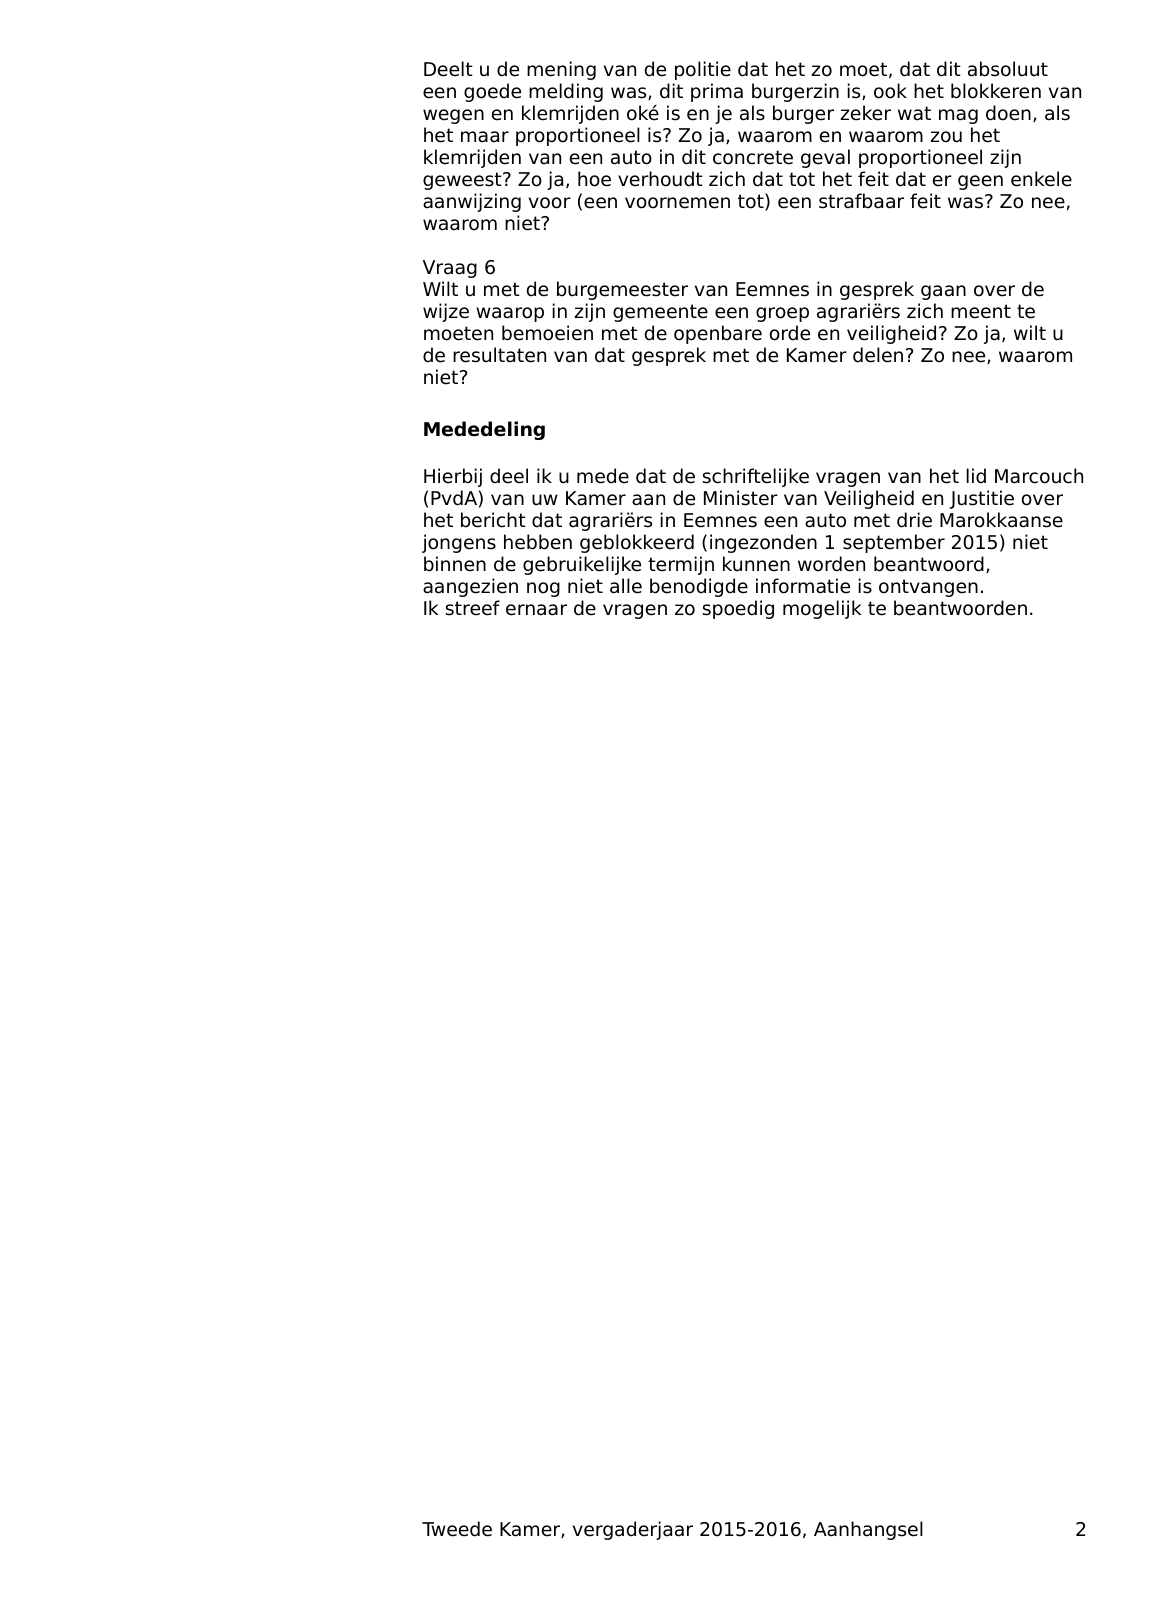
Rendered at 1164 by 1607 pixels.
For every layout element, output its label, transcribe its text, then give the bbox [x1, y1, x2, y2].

text Hierbij deel ik u mede dat de schriftelijke vragen van het lid Marcouch (PvdA) van uw Kamer aan de Minister van Veiligheid en Justitie over het bericht dat agrariërs in Eemnes een auto met drie Marokkaanse jongens hebben geblokkeerd (ingezonden 1 september 2015) niet binnen de gebruikelijke termijn kunnen worden beantwoord, aangezien nog niet alle benodigde informatie is ontvangen. [422, 466, 1087, 598]
text Ik streef ernaar de vragen zo spoedig mogelijk te beantwoorden. [422, 598, 1087, 620]
text Deelt u de mening van de politie dat het zo moet, dat dit absoluut een goede melding was, dit prima burgerzin is, ook het blokkeren van wegen en klemrijden oké is en je als burger zeker wat mag doen, als het maar proportioneel is? Zo ja, waarom en waarom zou het klemrijden van een auto in dit concrete geval proportioneel zijn geweest? Zo ja, hoe verhoudt zich dat tot het feit dat er geen enkele aanwijzing voor (een voornemen tot) een strafbaar feit was? Zo nee, waarom niet? [422, 59, 1087, 235]
text Vraag 6 [422, 257, 1087, 279]
subtitle Mededeling [422, 419, 1087, 441]
text Wilt u met de burgemeester van Eemnes in gesprek gaan over de wijze waarop in zijn gemeente een groep agrariërs zich meent te moeten bemoeien met de openbare orde en veiligheid? Zo ja, wilt u de resultaten van dat gesprek met de Kamer delen? Zo nee, waarom niet? [422, 279, 1087, 389]
